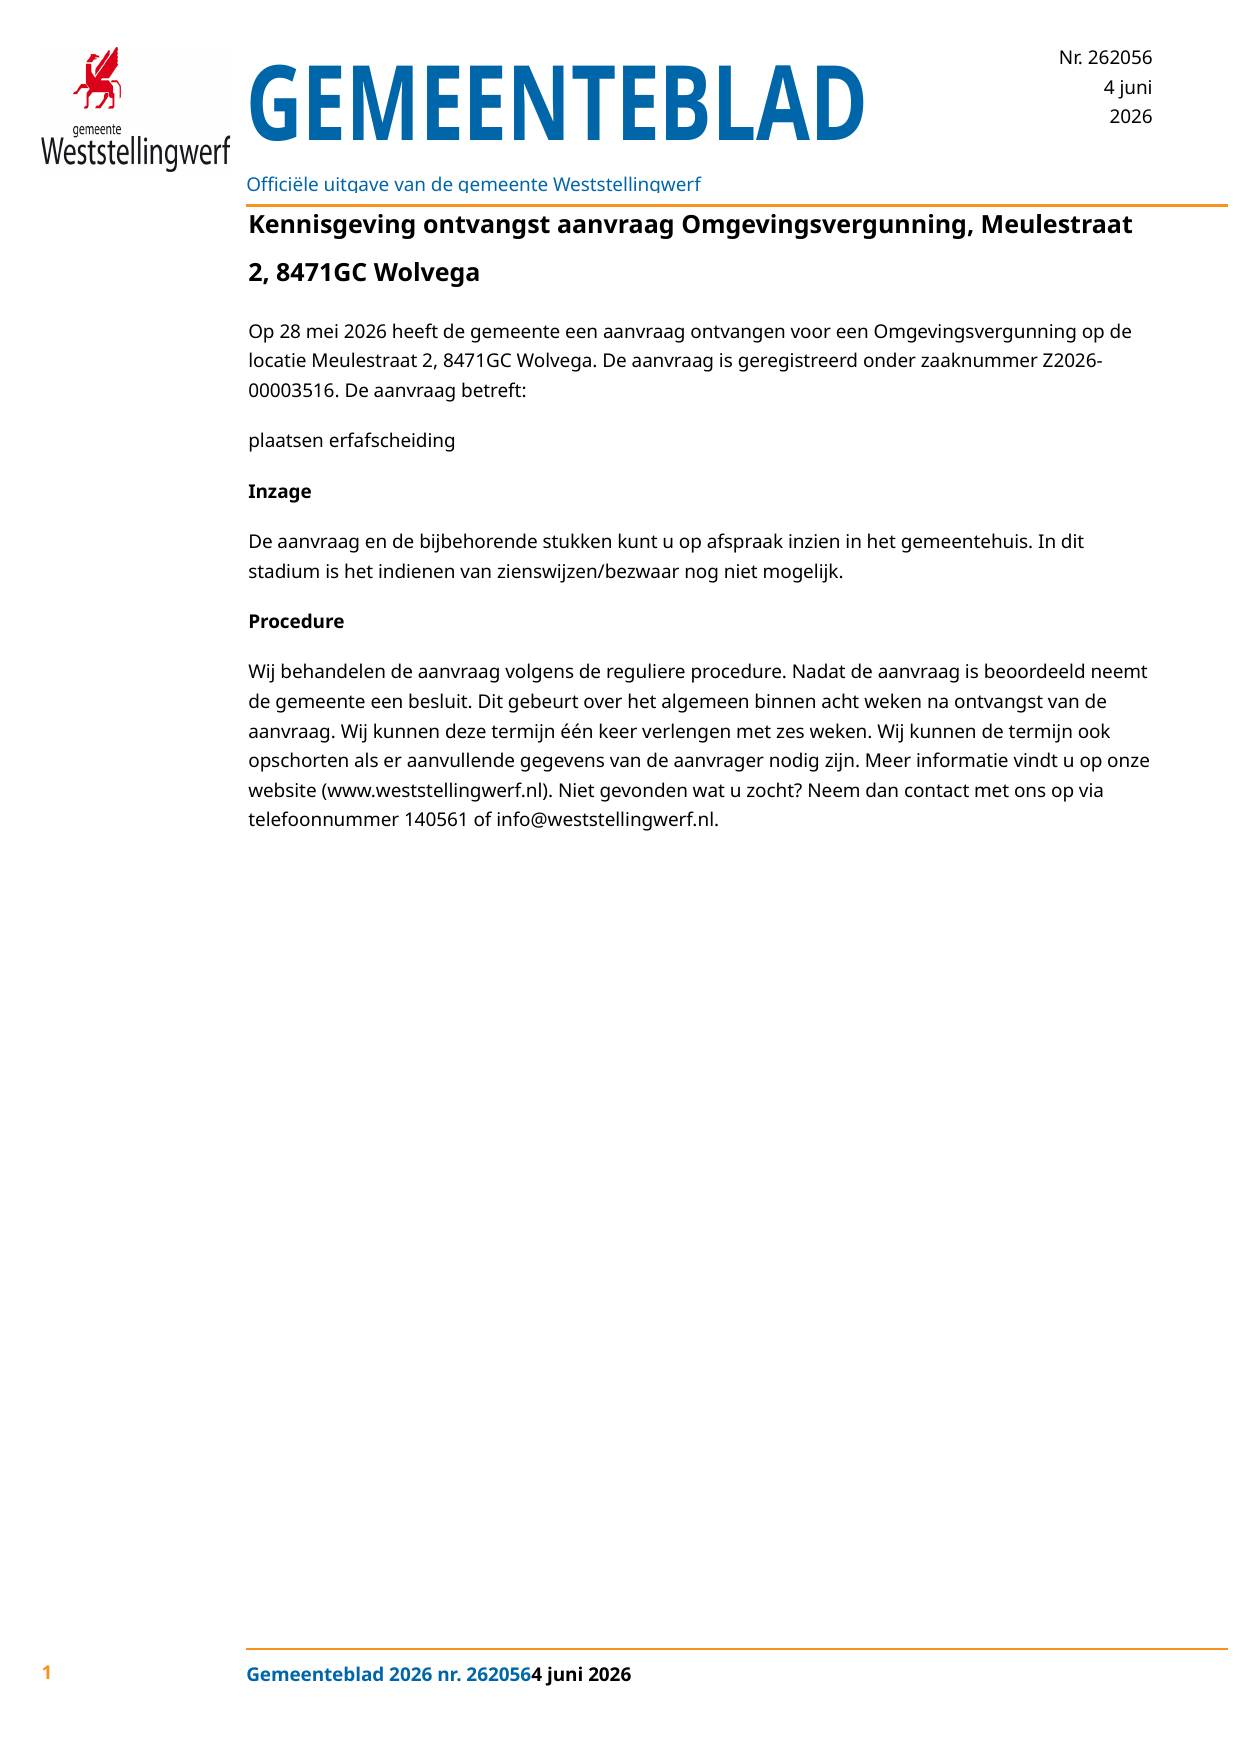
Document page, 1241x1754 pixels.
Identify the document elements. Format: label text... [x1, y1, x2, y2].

text Op 28 mei 2026 heeft de gemeente een aanvraag ontvangen voor een Omgevingsvergunning op de locatie Meulestraat 2, 8471GC Wolvega. De aanvraag is geregistreerd onder zaaknummer Z2026-00003516. De aanvraag betreft: [248, 318, 1152, 403]
text Wij behandelen de aanvraag volgens de reguliere procedure. Nadat de aanvraag is beoordeeld neemt de gemeente een besluit. Dit gebeurt over het algemeen binnen acht weken na ontvangst van de aanvraag. Wij kunnen deze termijn één keer verlengen met zes weken. Wij kunnen de termijn ook opschorten als er aanvullende gegevens van de aanvrager nodig zijn. Meer informatie vindt u op onze website (www.weststellingwerf.nl). Niet gevonden wat u zocht? Neem dan contact met ons op via telefoonnummer 140561 of info@weststellingwerf.nl. [248, 659, 1152, 832]
text Kennisgeving ontvangst aanvraag Omgevingsvergunning, Meulestraat 2, 8471GC Wolvega [248, 207, 1152, 288]
text plaatsen erfafscheiding [248, 427, 1152, 453]
text De aanvraag en de bijbehorende stukken kunt u op afspraak inzien in het gemeentehuis. In dit stadium is het indienen van zienswijzen/bezwaar nog niet mogelijk. [248, 528, 1152, 584]
picture [41, 47, 231, 172]
text Procedure [248, 608, 1152, 634]
text Inzage [248, 478, 1152, 504]
